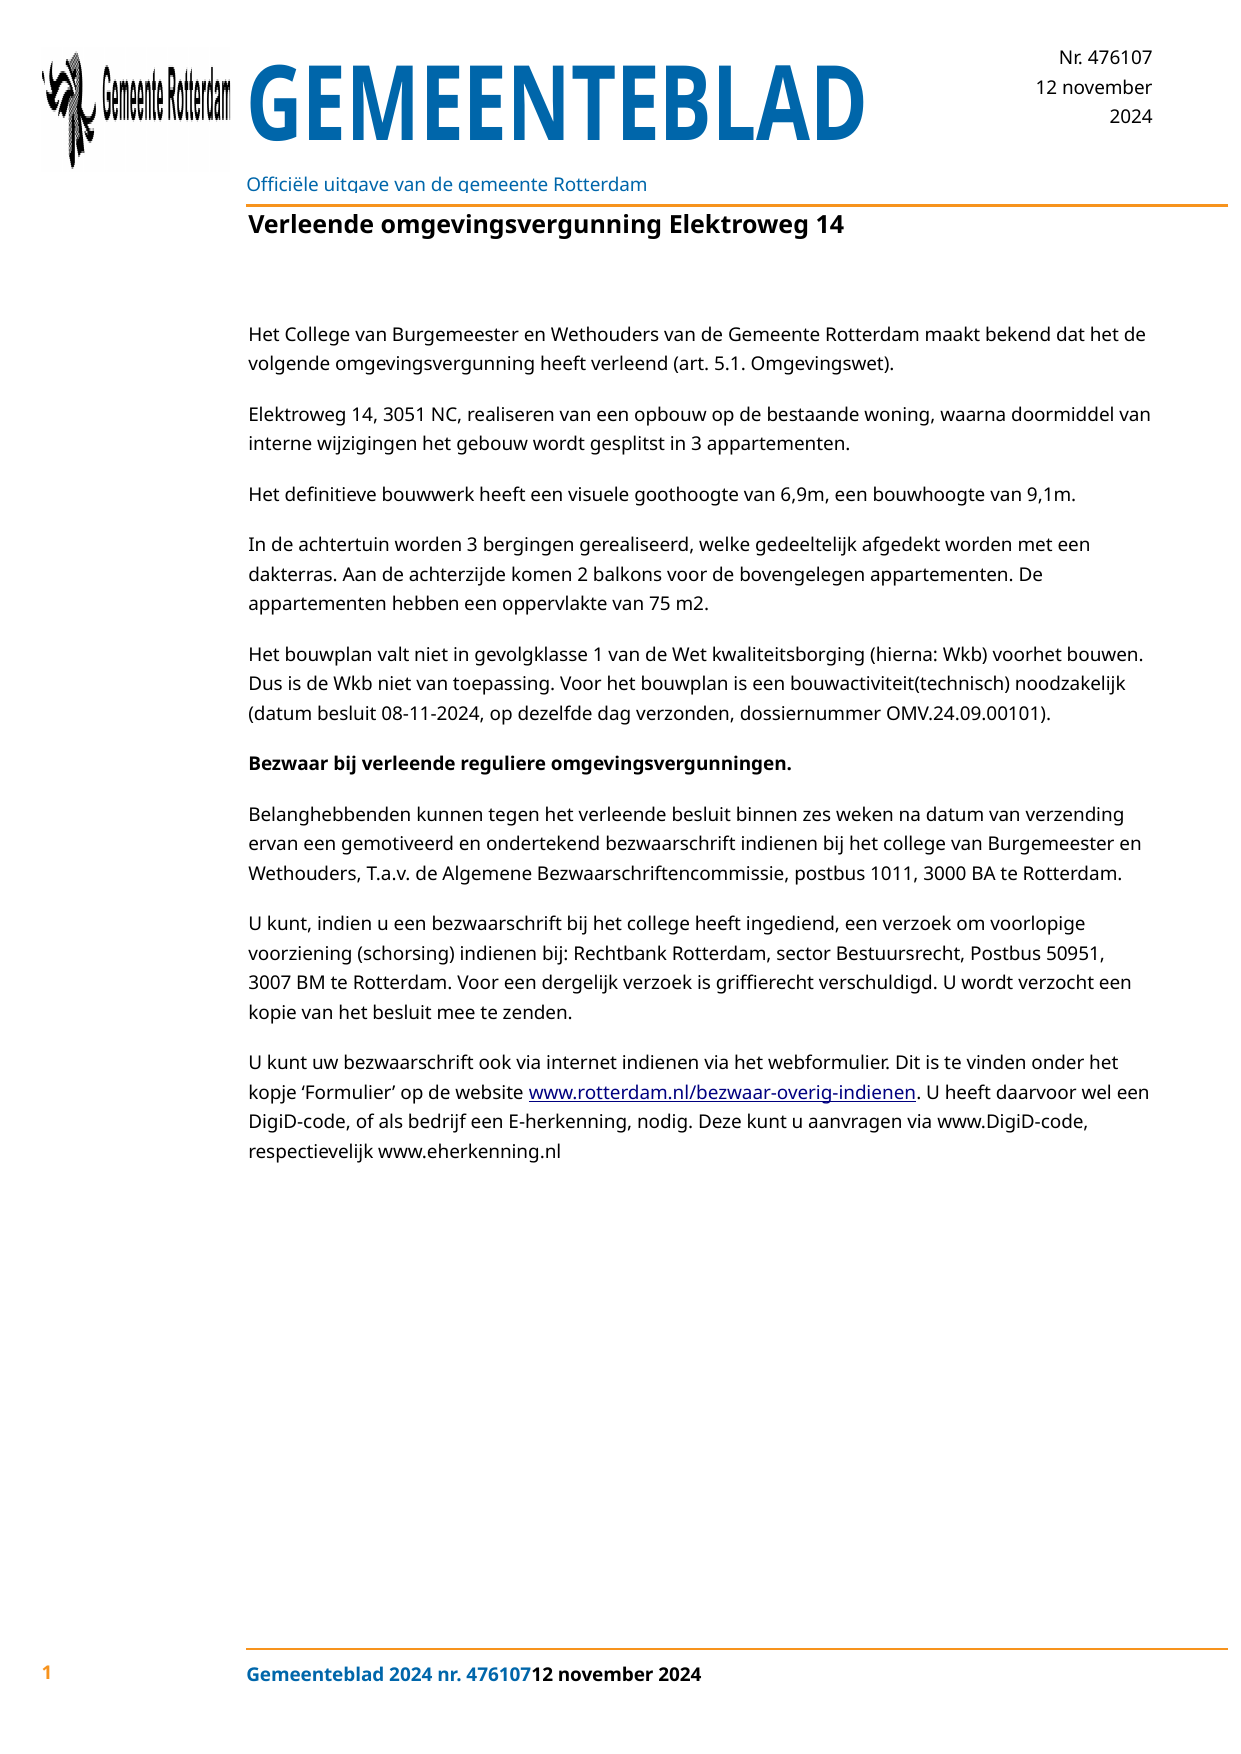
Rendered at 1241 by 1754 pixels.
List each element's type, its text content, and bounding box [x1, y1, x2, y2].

text Het College van Burgemeester en Wethouders van de Gemeente Rotterdam maakt bekend dat het de volgende omgevingsvergunning heeft verleend (art. 5.1. Omgevingswet). [248, 321, 1152, 376]
text Verleende omgevingsvergunning Elektroweg 14 [248, 207, 1152, 241]
text U kunt uw bezwaarschrift ook via internet indienen via het webformulier. Dit is te vinden onder het kopje ‘Formulier’ op de website www.rotterdam.nl/bezwaar-overig-indienen. U heeft daarvoor wel een DigiD-code, of als bedrijf een E-herkenning, nodig. Deze kunt u aanvragen via www.DigiD-code, respectievelijk www.eherkenning.nl [248, 1049, 1152, 1164]
text U kunt, indien u een bezwaarschrift bij het college heeft ingediend, een verzoek om voorlopige voorziening (schorsing) indienen bij: Rechtbank Rotterdam, sector Bestuursrecht, Postbus 50951, 3007 BM te Rotterdam. Voor een dergelijk verzoek is griffierecht verschuldigd. U wordt verzocht een kopie van het besluit mee te zenden. [248, 910, 1152, 1025]
text Bezwaar bij verleende reguliere omgevingsvergunningen. [248, 750, 1152, 776]
text Elektroweg 14, 3051 NC, realiseren van een opbouw op de bestaande woning, waarna doormiddel van interne wijzigingen het gebouw wordt gesplitst in 3 appartementen. [248, 401, 1152, 456]
text Belanghebbenden kunnen tegen het verleende besluit binnen zes weken na datum van verzending ervan een gemotiveerd en ondertekend bezwaarschrift indienen bij het college van Burgemeester en Wethouders, T.a.v. de Algemene Bezwaarschriftencommissie, postbus 1011, 3000 BA te Rotterdam. [248, 801, 1152, 886]
text Het bouwplan valt niet in gevolgklasse 1 van de Wet kwaliteitsborging (hierna: Wkb) voorhet bouwen. Dus is de Wkb niet van toepassing. Voor het bouwplan is een bouwactiviteit(technisch) noodzakelijk (datum besluit 08-11-2024, op dezelfde dag verzonden, dossiernummer OMV.24.09.00101). [248, 641, 1152, 726]
text In de achtertuin worden 3 bergingen gerealiseerd, welke gedeeltelijk afgedekt worden met een dakterras. Aan de achterzijde komen 2 balkons voor de bovengelegen appartementen. De appartementen hebben een oppervlakte van 75 m2. [248, 531, 1152, 616]
text Het definitieve bouwwerk heeft een visuele goothoogte van 6,9m, een bouwhoogte van 9,1m. [248, 481, 1152, 506]
picture [41, 47, 231, 172]
